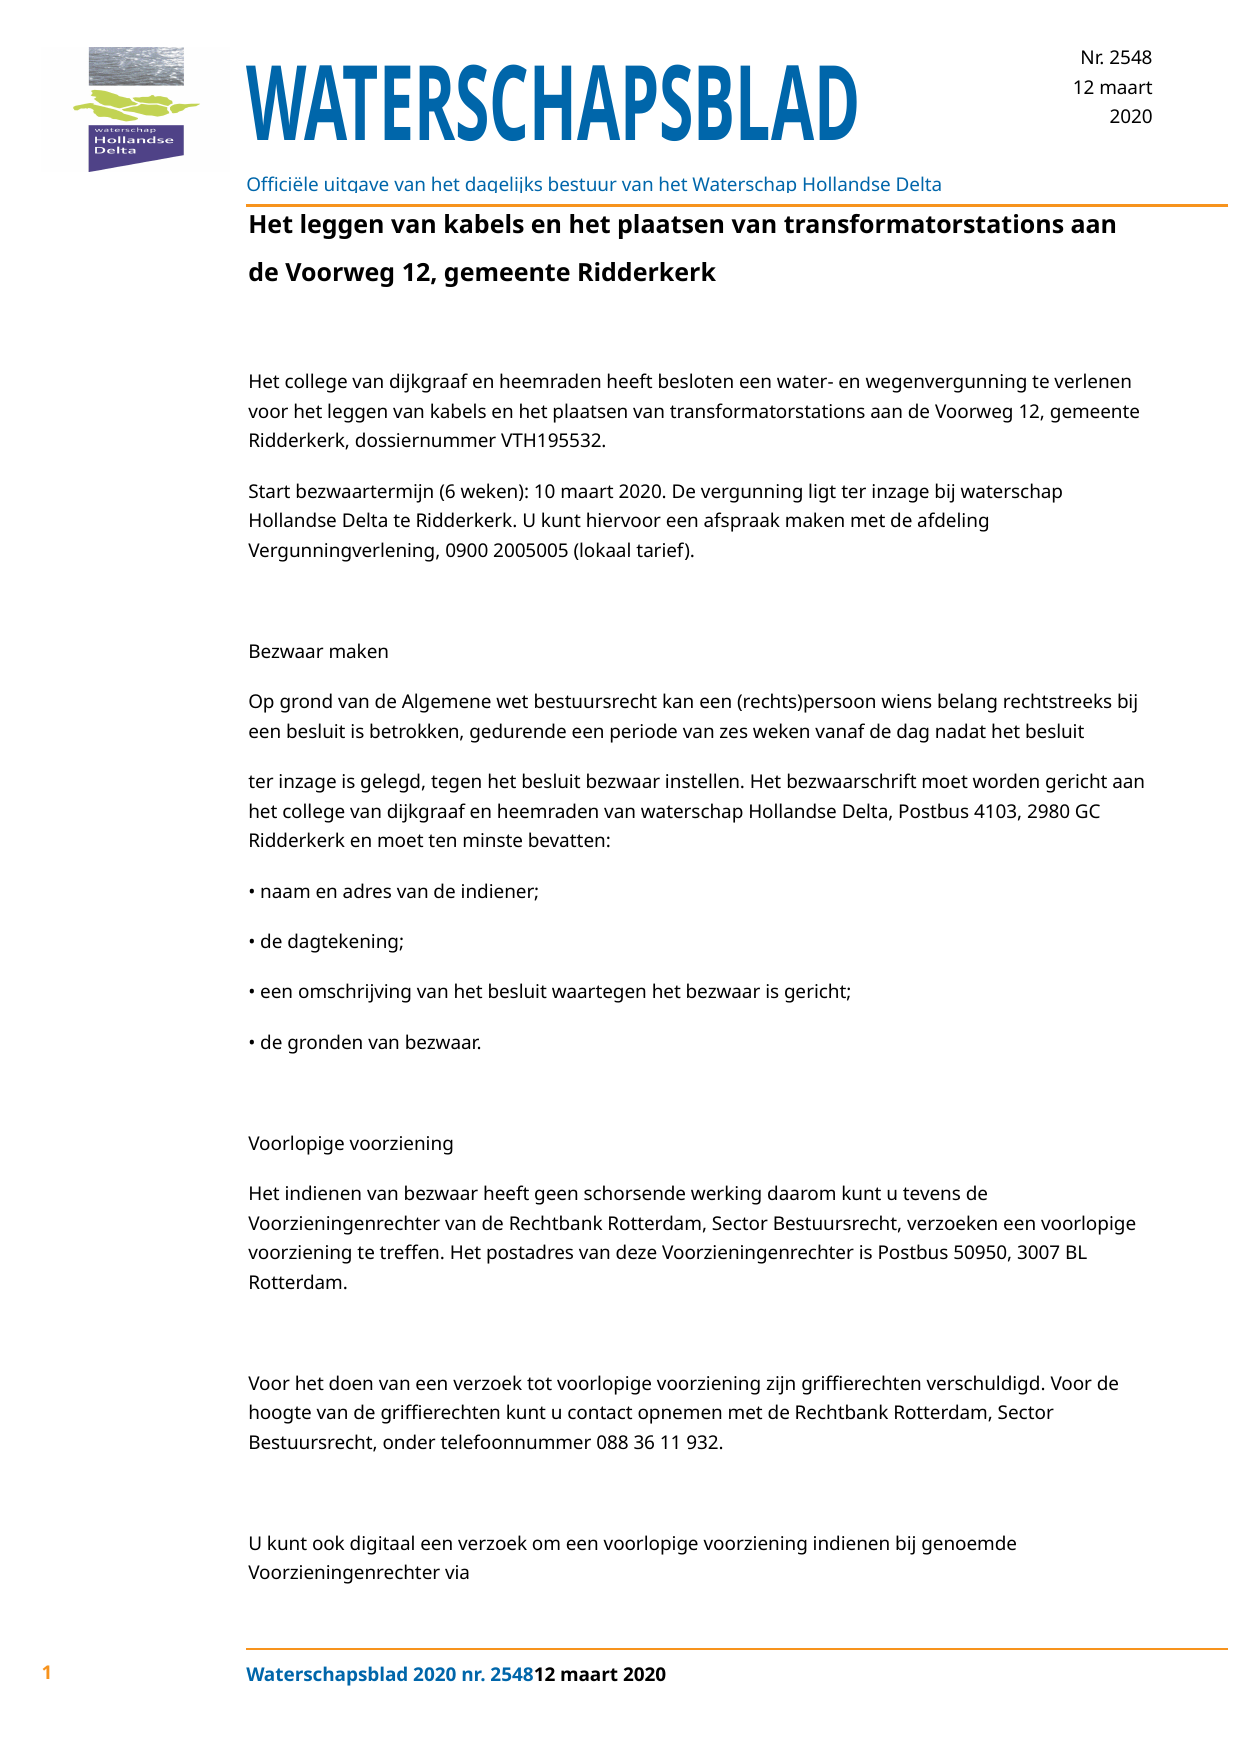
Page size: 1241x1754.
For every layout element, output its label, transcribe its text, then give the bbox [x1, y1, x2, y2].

text Het college van dijkgraaf en heemraden heeft besloten een water- en wegenvergunning te verlenen voor het leggen van kabels en het plaatsen van transformatorstations aan de Voorweg 12, gemeente Ridderkerk, dossiernummer VTH195532. [248, 368, 1152, 453]
picture [41, 47, 231, 172]
text U kunt ook digitaal een verzoek om een voorlopige voorziening indienen bij genoemde Voorzieningenrechter via [248, 1530, 1152, 1585]
text • naam en adres van de indiener; [248, 878, 1152, 904]
text Voorlopige voorziening [248, 1130, 1152, 1156]
text Het leggen van kabels en het plaatsen van transformatorstations aan de Voorweg 12, gemeente Ridderkerk [248, 207, 1152, 288]
text Bezwaar maken [248, 638, 1152, 664]
text • de dagtekening; [248, 928, 1152, 954]
text Het indienen van bezwaar heeft geen schorsende werking daarom kunt u tevens de Voorzieningenrechter van de Rechtbank Rotterdam, Sector Bestuursrecht, verzoeken een voorlopige voorziening te treffen. Het postadres van deze Voorzieningenrechter is Postbus 50950, 3007 BL Rotterdam. [248, 1180, 1152, 1295]
text • een omschrijving van het besluit waartegen het bezwaar is gericht; [248, 979, 1152, 1004]
text Voor het doen van een verzoek tot voorlopige voorziening zijn griffierechten verschuldigd. Voor de hoogte van de griffierechten kunt u contact opnemen met de Rechtbank Rotterdam, Sector Bestuursrecht, onder telefoonnummer 088 36 11 932. [248, 1370, 1152, 1455]
text Start bezwaartermijn (6 weken): 10 maart 2020. De vergunning ligt ter inzage bij waterschap Hollandse Delta te Ridderkerk. U kunt hiervoor een afspraak maken met de afdeling Vergunningverlening, 0900 2005005 (lokaal tarief). [248, 478, 1152, 563]
text Op grond van de Algemene wet bestuursrecht kan een (rechts)persoon wiens belang rechtstreeks bij een besluit is betrokken, gedurende een periode van zes weken vanaf de dag nadat het besluit [248, 688, 1152, 744]
text • de gronden van bezwaar. [248, 1029, 1152, 1055]
text ter inzage is gelegd, tegen het besluit bezwaar instellen. Het bezwaarschrift moet worden gericht aan het college van dijkgraaf en heemraden van waterschap Hollandse Delta, Postbus 4103, 2980 GC Ridderkerk en moet ten minste bevatten: [248, 768, 1152, 853]
